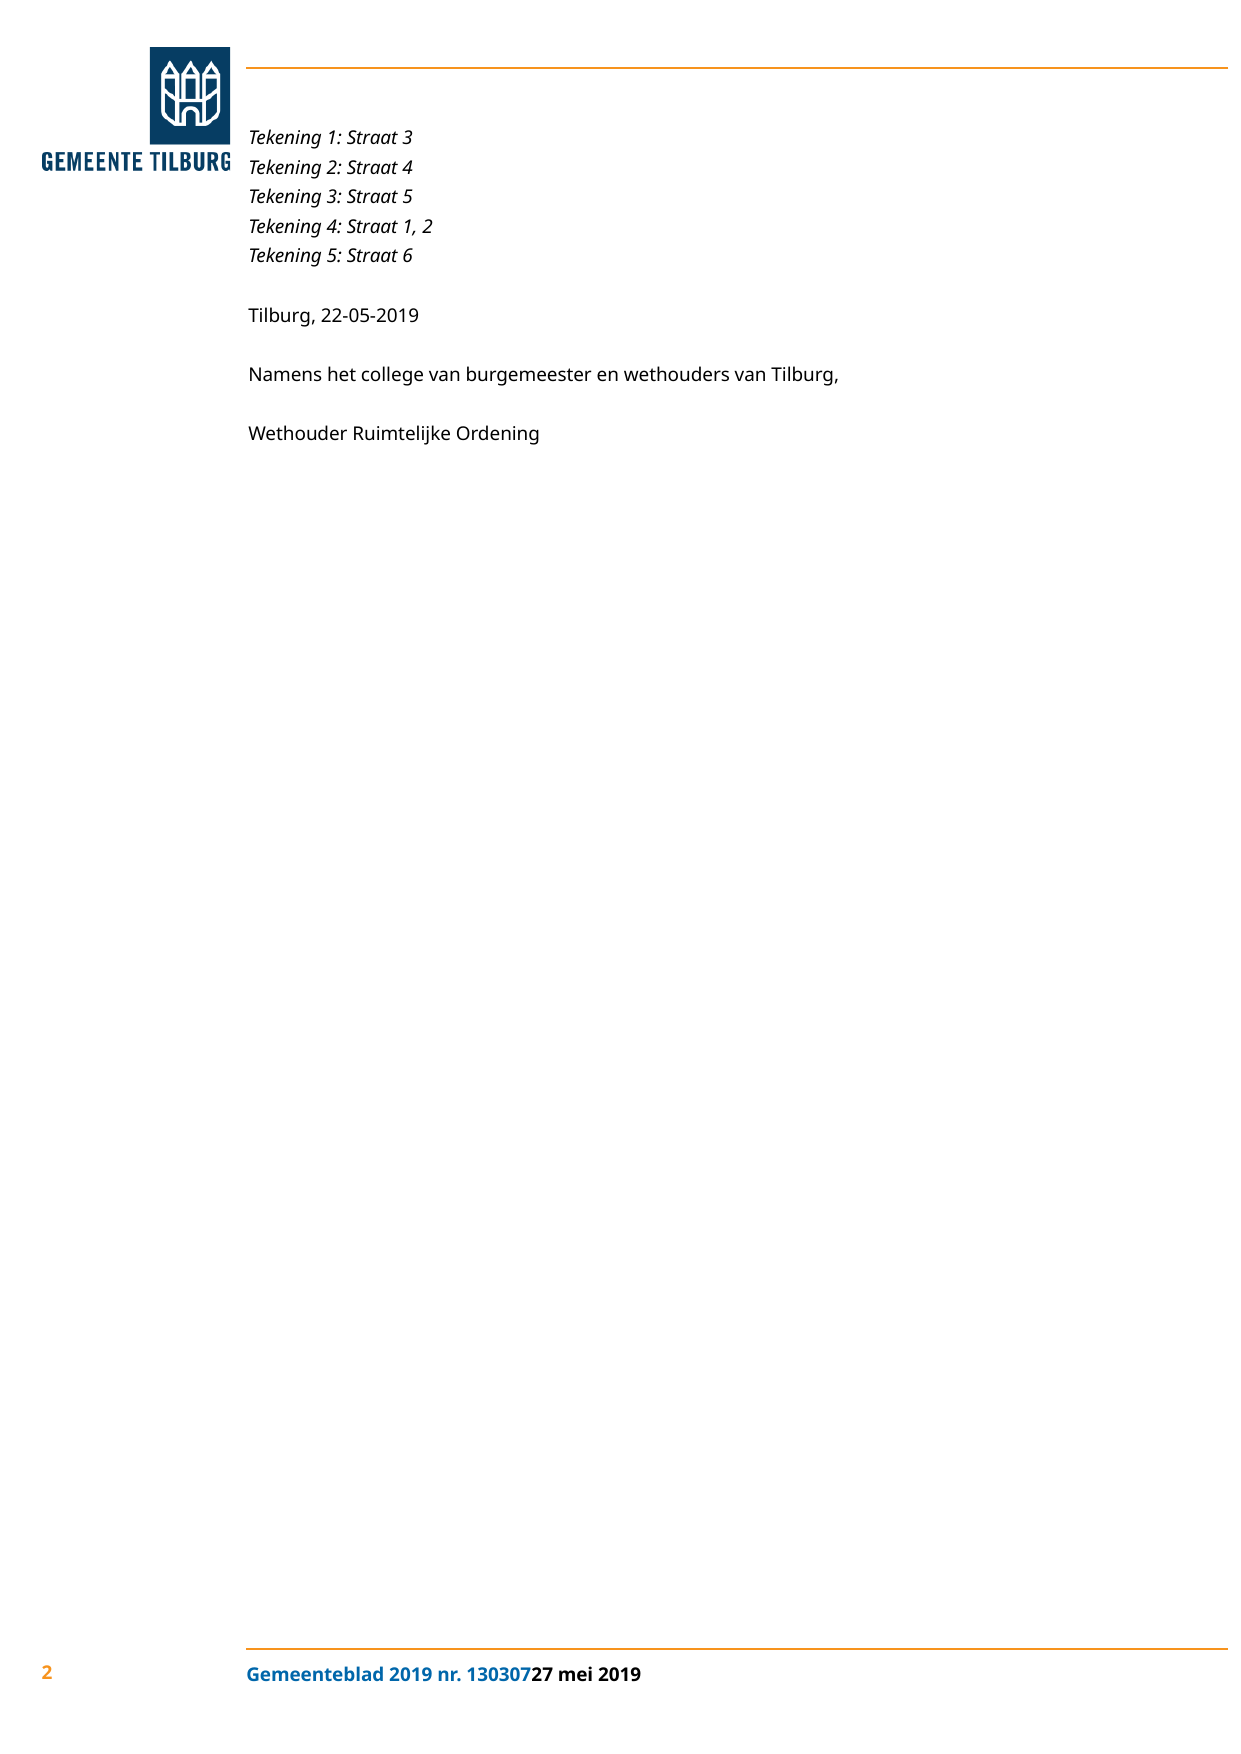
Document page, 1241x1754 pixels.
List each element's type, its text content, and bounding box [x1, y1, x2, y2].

text Tekening 5: Straat 6 [248, 243, 1152, 268]
text Wethouder Ruimtelijke Ordening [248, 420, 1152, 446]
text Tekening 2: Straat 4 [248, 154, 1152, 180]
text Namens het college van burgemeester en wethouders van Tilburg, [248, 361, 1152, 387]
text Tekening 3: Straat 5 [248, 183, 1152, 209]
text Tilburg, 22-05-2019 [248, 302, 1152, 328]
text Tekening 1: Straat 3 [248, 124, 1152, 150]
picture [41, 47, 231, 172]
text Tekening 4: Straat 1, 2 [248, 213, 1152, 239]
